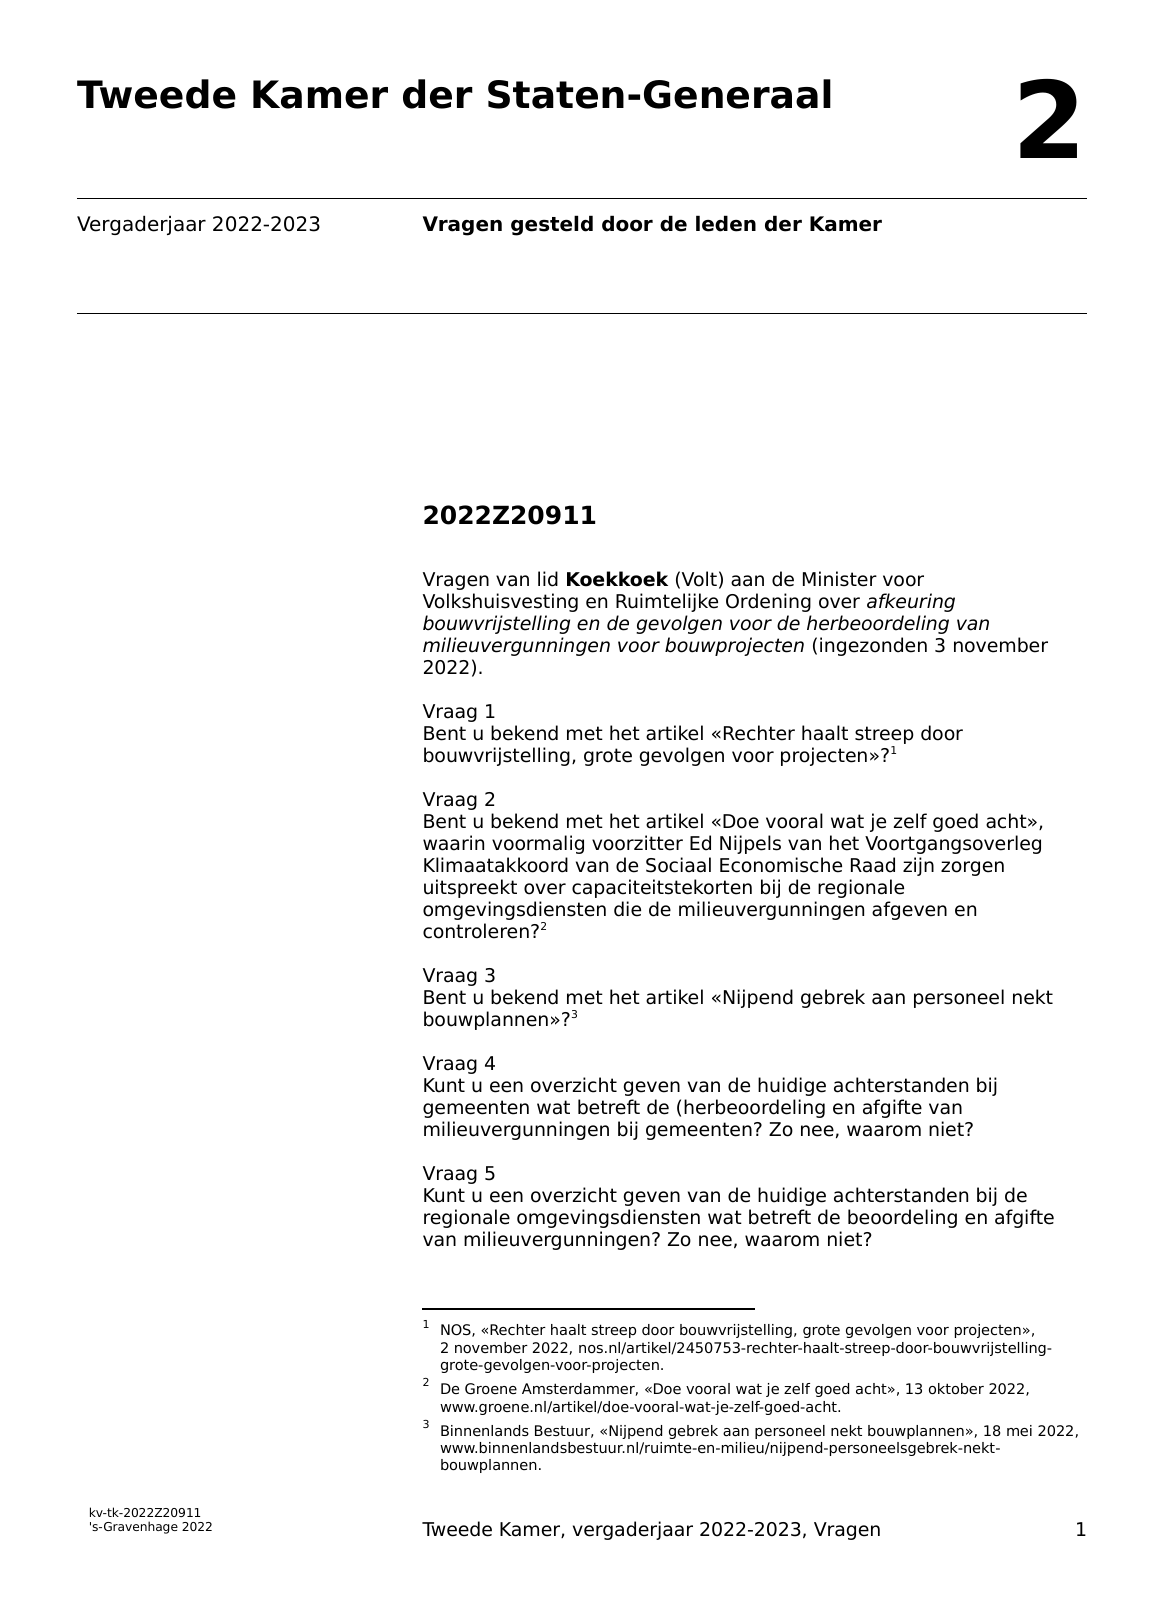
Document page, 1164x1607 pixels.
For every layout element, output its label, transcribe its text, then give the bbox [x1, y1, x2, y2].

text Vraag 1 [422, 701, 1087, 723]
text De Groene Amsterdammer, «Doe vooral wat je zelf goed acht», 13 oktober 2022, www.groene.nl/artikel/doe-vooral-wat-je-zelf-goed-acht. [422, 1377, 1087, 1416]
text Vragen van lid Koekkoek (Volt) aan de Minister voor Volkshuisvesting en Ruimtelijke Ordening over afkeuring bouwvrijstelling en de gevolgen voor de herbeoordeling van milieuvergunningen voor bouwprojecten (ingezonden 3 november 2022). [422, 569, 1087, 679]
text kv-tk-2022Z20911 [88, 1506, 323, 1520]
text Vraag 5 [422, 1163, 1087, 1185]
text Vraag 3 [422, 965, 1087, 987]
text Binnenlands Bestuur, «Nijpend gebrek aan personeel nekt bouwplannen», 18 mei 2022, www.binnenlandsbestuur.nl/ruimte-en-milieu/nijpend-personeelsgebrek-nekt-bouwplannen. [422, 1418, 1087, 1474]
text Kunt u een overzicht geven van de huidige achterstanden bij gemeenten wat betreft de (herbeoordeling en afgifte van milieuvergunningen bij gemeenten? Zo nee, waarom niet? [422, 1075, 1087, 1141]
table_cell Vragen gesteld door de leden der Kamer [422, 199, 1087, 313]
table_cell Vergaderjaar 2022-2023 [77, 199, 422, 313]
text 's-Gravenhage 2022 [88, 1520, 323, 1534]
text Bent u bekend met het artikel «Nijpend gebrek aan personeel nekt bouwplannen»? [422, 987, 1087, 1031]
table_header Tweede Kamer der Staten-Generaal [77, 59, 886, 198]
text Bent u bekend met het artikel «Doe vooral wat je zelf goed acht», waarin voormalig voorzitter Ed Nijpels van het Voortgangsoverleg Klimaatakkoord van de Sociaal Economische Raad zijn zorgen uitspreekt over capaciteitstekorten bij de regionale omgevingsdiensten die de milieuvergunningen afgeven en controleren? [422, 811, 1087, 943]
text 2022Z20911 [422, 501, 1087, 531]
table_header 2 [886, 59, 1087, 198]
text Bent u bekend met het artikel «Rechter haalt streep door bouwvrijstelling, grote gevolgen voor projecten»? [422, 723, 1087, 767]
text Vraag 2 [422, 789, 1087, 811]
text Kunt u een overzicht geven van de huidige achterstanden bij de regionale omgevingsdiensten wat betreft de beoordeling en afgifte van milieuvergunningen? Zo nee, waarom niet? [422, 1185, 1087, 1251]
text NOS, «Rechter haalt streep door bouwvrijstelling, grote gevolgen voor projecten», 2 november 2022, nos.nl/artikel/2450753-rechter-haalt-streep-door-bouwvrijstelling-grote-gevolgen-voor-projecten. [422, 1318, 1087, 1374]
text Vraag 4 [422, 1053, 1087, 1075]
